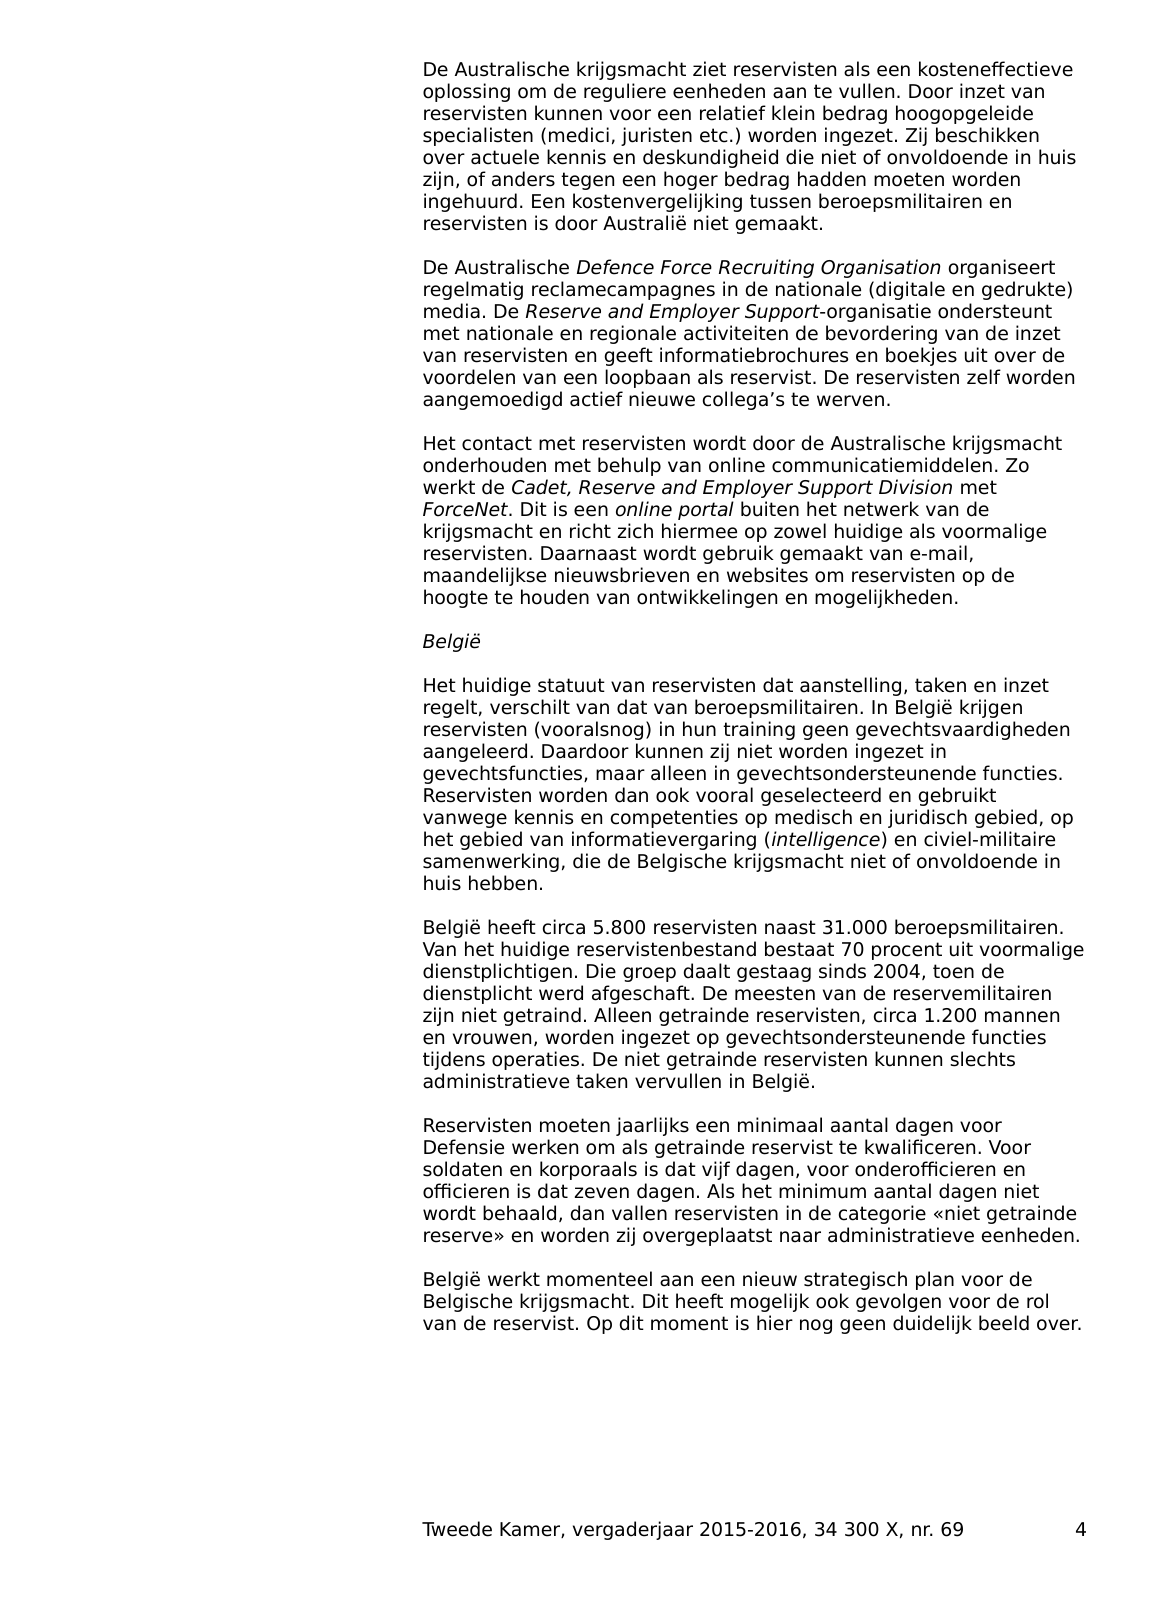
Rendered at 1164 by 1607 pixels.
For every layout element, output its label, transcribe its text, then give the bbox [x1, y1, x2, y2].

text De Australische Defence Force Recruiting Organisation organiseert regelmatig reclamecampagnes in de nationale (digitale en gedrukte) media. De Reserve and Employer Support-organisatie ondersteunt met nationale en regionale activiteiten de bevordering van de inzet van reservisten en geeft informatiebrochures en boekjes uit over de voordelen van een loopbaan als reservist. De reservisten zelf worden aangemoedigd actief nieuwe collega’s te werven. [422, 257, 1087, 411]
text België heeft circa 5.800 reservisten naast 31.000 beroepsmilitairen. Van het huidige reservistenbestand bestaat 70 procent uit voormalige dienstplichtigen. Die groep daalt gestaag sinds 2004, toen de dienstplicht werd afgeschaft. De meesten van de reservemilitairen zijn niet getraind. Alleen getrainde reservisten, circa 1.200 mannen en vrouwen, worden ingezet op gevechtsondersteunende functies tijdens operaties. De niet getrainde reservisten kunnen slechts administratieve taken vervullen in België. [422, 917, 1087, 1093]
text Het huidige statuut van reservisten dat aanstelling, taken en inzet regelt, verschilt van dat van beroepsmilitairen. In België krijgen reservisten (vooralsnog) in hun training geen gevechtsvaardigheden aangeleerd. Daardoor kunnen zij niet worden ingezet in gevechtsfuncties, maar alleen in gevechtsondersteunende functies. Reservisten worden dan ook vooral geselecteerd en gebruikt vanwege kennis en competenties op medisch en juridisch gebied, op het gebied van informatievergaring (intelligence) en civiel-militaire samenwerking, die de Belgische krijgsmacht niet of onvoldoende in huis hebben. [422, 675, 1087, 895]
text De Australische krijgsmacht ziet reservisten als een kosteneffectieve oplossing om de reguliere eenheden aan te vullen. Door inzet van reservisten kunnen voor een relatief klein bedrag hoogopgeleide specialisten (medici, juristen etc.) worden ingezet. Zij beschikken over actuele kennis en deskundigheid die niet of onvoldoende in huis zijn, of anders tegen een hoger bedrag hadden moeten worden ingehuurd. Een kostenvergelijking tussen beroepsmilitairen en reservisten is door Australië niet gemaakt. [422, 59, 1087, 235]
subtitle België [422, 631, 1087, 653]
text Het contact met reservisten wordt door de Australische krijgsmacht onderhouden met behulp van online communicatiemiddelen. Zo werkt de Cadet, Reserve and Employer Support Division met ForceNet. Dit is een online portal buiten het netwerk van de krijgsmacht en richt zich hiermee op zowel huidige als voormalige reservisten. Daarnaast wordt gebruik gemaakt van e-mail, maandelijkse nieuwsbrieven en websites om reservisten op de hoogte te houden van ontwikkelingen en mogelijkheden. [422, 433, 1087, 609]
text Reservisten moeten jaarlijks een minimaal aantal dagen voor Defensie werken om als getrainde reservist te kwalificeren. Voor soldaten en korporaals is dat vijf dagen, voor onderofficieren en officieren is dat zeven dagen. Als het minimum aantal dagen niet wordt behaald, dan vallen reservisten in de categorie «niet getrainde reserve» en worden zij overgeplaatst naar administratieve eenheden. [422, 1115, 1087, 1247]
text België werkt momenteel aan een nieuw strategisch plan voor de Belgische krijgsmacht. Dit heeft mogelijk ook gevolgen voor de rol van de reservist. Op dit moment is hier nog geen duidelijk beeld over. [422, 1269, 1087, 1335]
